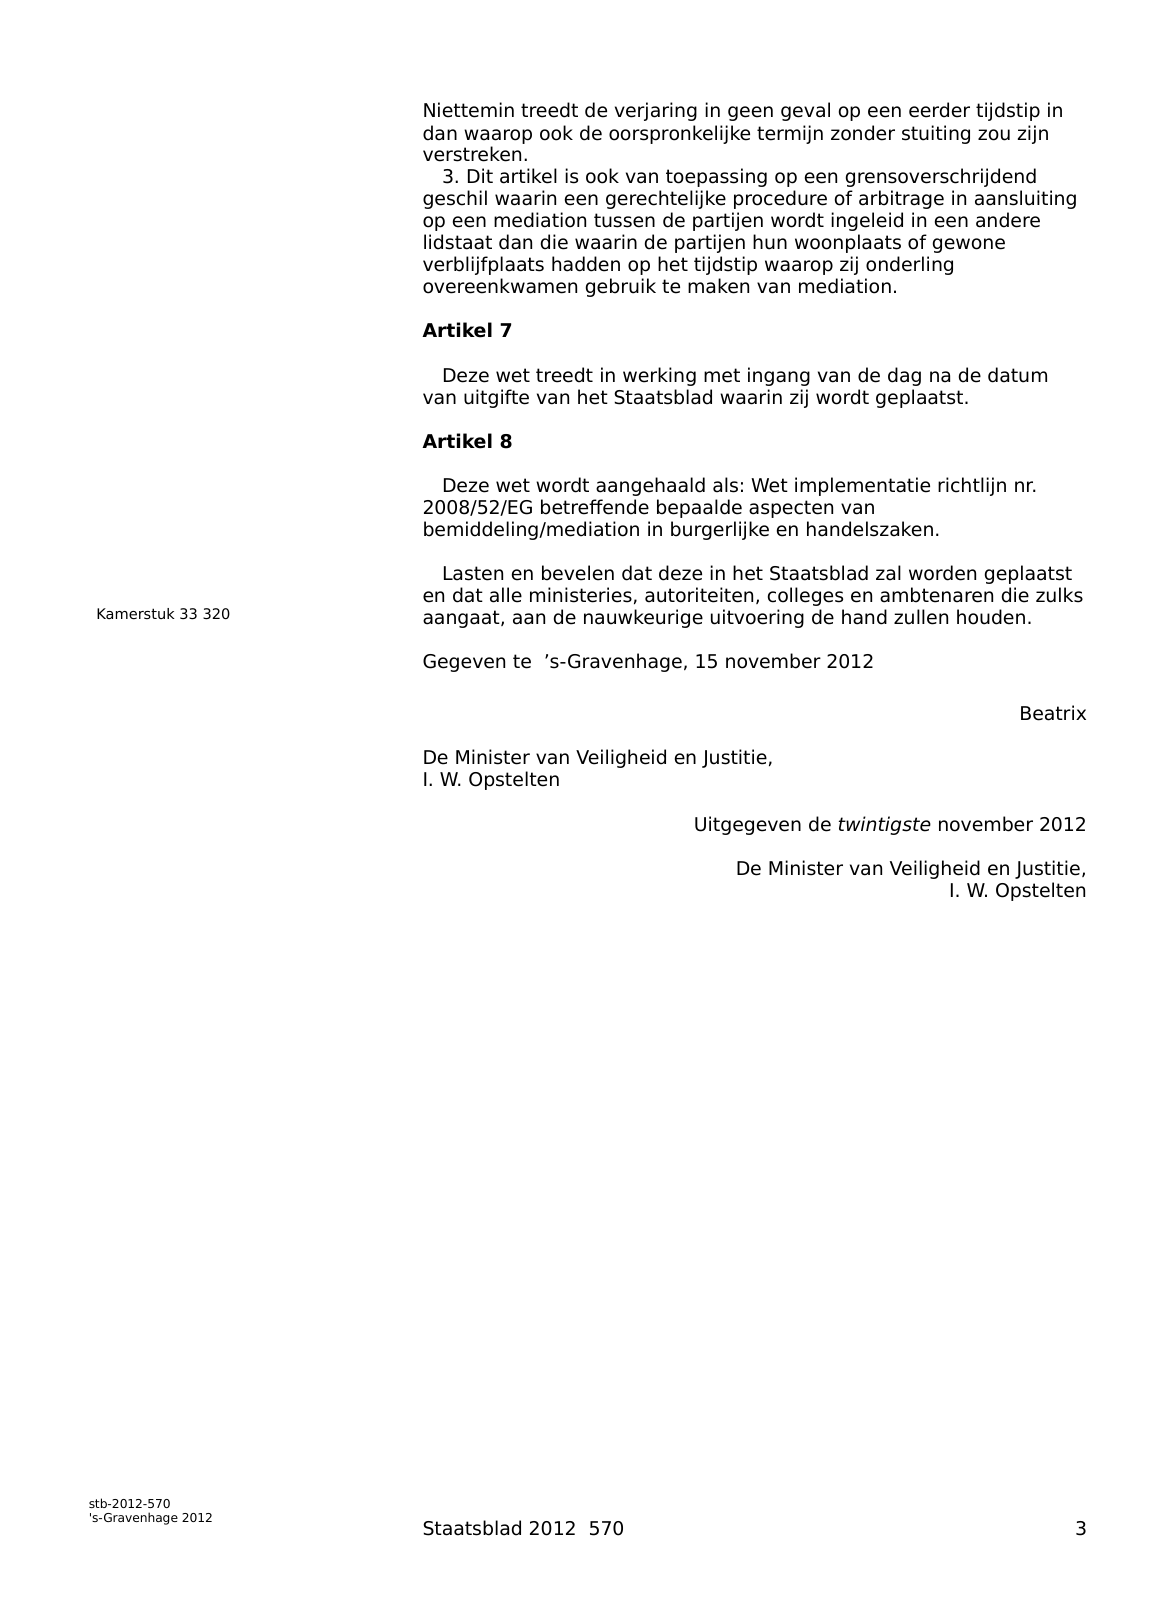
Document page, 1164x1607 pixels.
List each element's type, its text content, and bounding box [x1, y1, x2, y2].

text Lasten en bevelen dat deze in het Staatsblad zal worden geplaatst en dat alle ministeries, autoriteiten, colleges en ambtenaren die zulks aangaat, aan de nauwkeurige uitvoering de hand zullen houden. [422, 563, 1087, 629]
text Beatrix [422, 703, 1087, 725]
text Uitgegeven de twintigste november 2012 [422, 813, 1087, 835]
subtitle Artikel 7 [422, 320, 1087, 342]
text De Minister van Veiligheid en Justitie, I. W. Opstelten [422, 747, 1087, 791]
text stb-2012-570 [88, 1497, 323, 1511]
text Deze wet wordt aangehaald als: Wet implementatie richtlijn nr. 2008/52/EG betreffende bepaalde aspecten van bemiddeling/mediation in burgerlijke en handelszaken. [422, 475, 1087, 541]
subtitle Artikel 8 [422, 431, 1087, 453]
text Gegeven te ’s-Gravenhage, 15 november 2012 [422, 651, 1087, 673]
text Deze wet treedt in werking met ingang van de dag na de datum van uitgifte van het Staatsblad waarin zij wordt geplaatst. [422, 364, 1087, 408]
text Niettemin treedt de verjaring in geen geval op een eerder tijdstip in dan waarop ook de oorspronkelijke termijn zonder stuiting zou zijn verstreken. [422, 100, 1087, 166]
text 3. Dit artikel is ook van toepassing op een grensoverschrijdend geschil waarin een gerechtelijke procedure of arbitrage in aansluiting op een mediation tussen de partijen wordt ingeleid in een andere lidstaat dan die waarin de partijen hun woonplaats of gewone verblijfplaats hadden op het tijdstip waarop zij onderling overeenkwamen gebruik te maken van mediation. [422, 166, 1087, 298]
text De Minister van Veiligheid en Justitie, I. W. Opstelten [422, 858, 1087, 902]
text Kamerstuk 33 320 [77, 606, 396, 623]
text 's-Gravenhage 2012 [88, 1511, 323, 1525]
